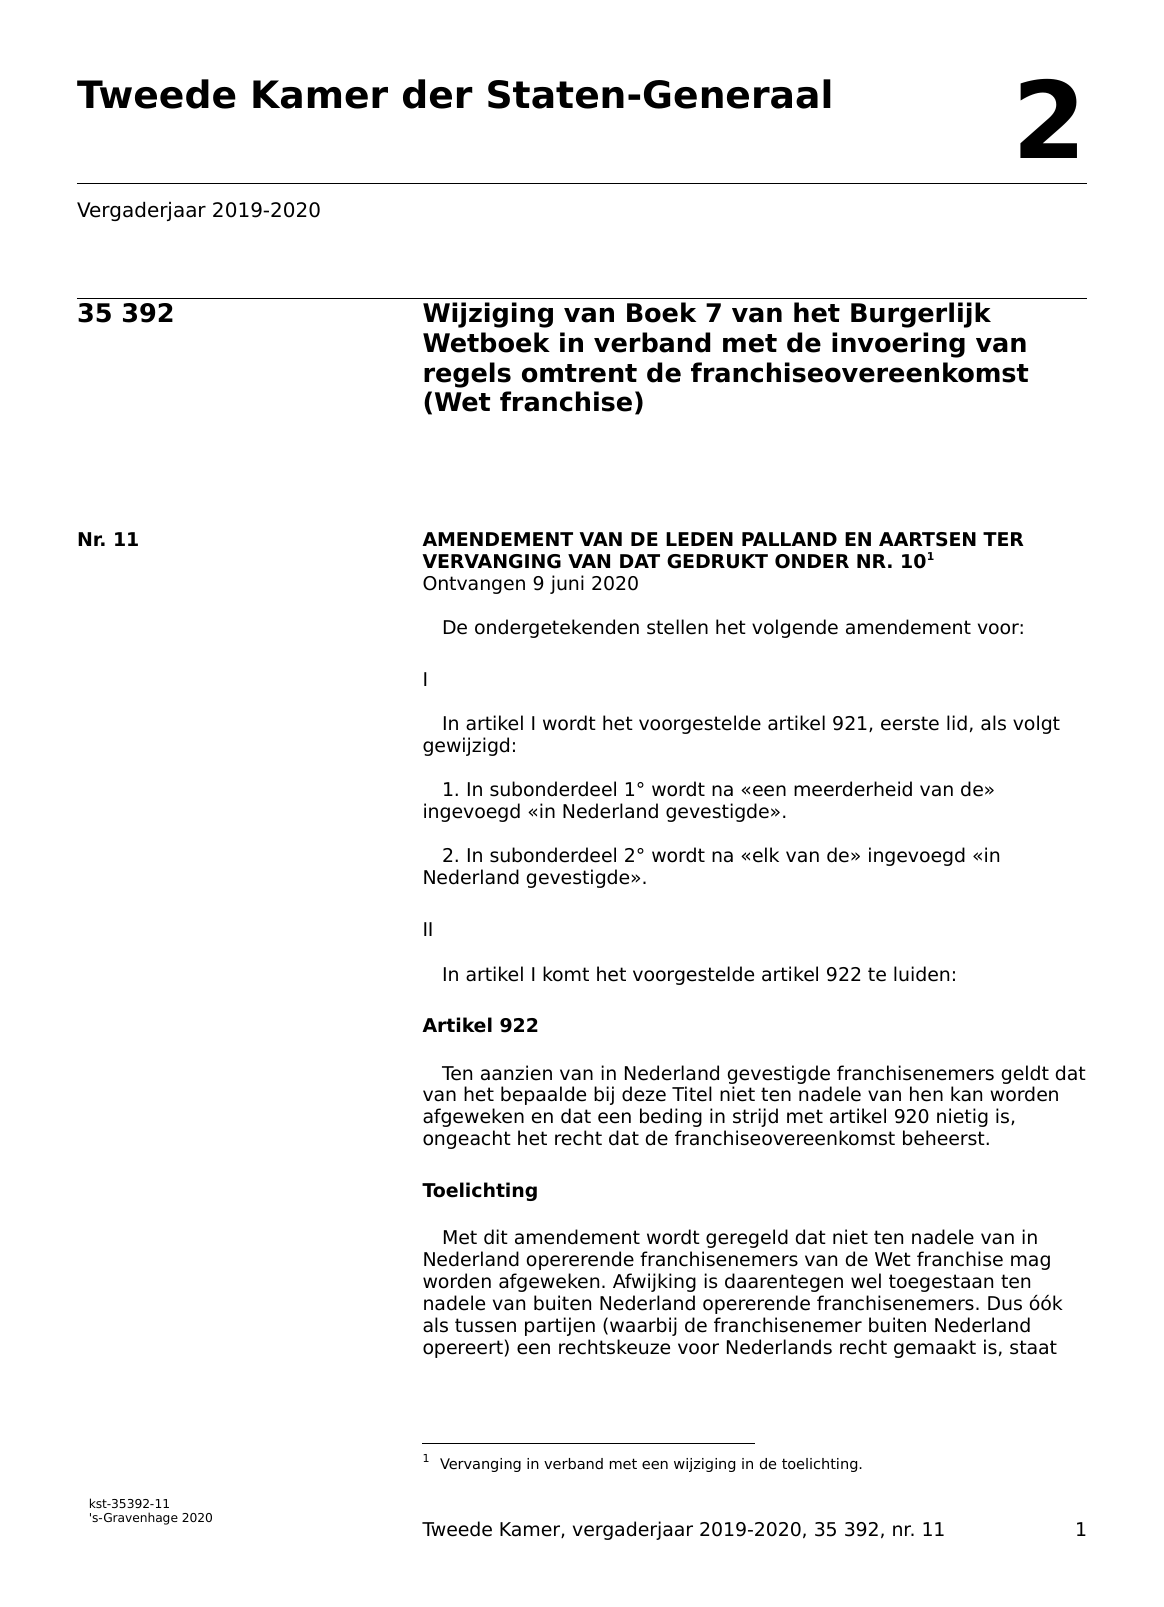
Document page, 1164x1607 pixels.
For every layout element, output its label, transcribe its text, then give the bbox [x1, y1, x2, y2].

text 2. In subonderdeel 2° wordt na «elk van de» ingevoegd «in Nederland gevestigde». [422, 845, 1087, 889]
subtitle Toelichting [422, 1180, 1087, 1202]
subtitle 35 392 Wijziging van Boek 7 van het Burgerlijk Wetboek in verband met de invoering van regels omtrent de franchiseovereenkomst (Wet franchise) [77, 299, 1087, 418]
text De ondergetekenden stellen het volgende amendement voor: [422, 617, 1087, 639]
text kst-35392-11 [88, 1497, 323, 1511]
subtitle II [422, 919, 1087, 941]
text 's-Gravenhage 2020 [88, 1511, 323, 1525]
text Met dit amendement wordt geregeld dat niet ten nadele van in Nederland opererende franchisenemers van de Wet franchise mag worden afgeweken. Afwijking is daarentegen wel toegestaan ten nadele van buiten Nederland opererende franchisenemers. Dus óók als tussen partijen (waarbij de franchisenemer buiten Nederland opereert) een rechtskeuze voor Nederlands recht gemaakt is, staat [422, 1227, 1087, 1359]
text In artikel I komt het voorgestelde artikel 922 te luiden: [422, 963, 1087, 985]
text Ontvangen 9 juni 2020 [422, 573, 1087, 595]
table_header Tweede Kamer der Staten-Generaal [77, 59, 886, 183]
table_cell Vergaderjaar 2019-2020 [77, 184, 1087, 298]
text In artikel I wordt het voorgestelde artikel 921, eerste lid, als volgt gewijzigd: [422, 713, 1087, 757]
subtitle Nr. 11 AMENDEMENT VAN DE LEDEN PALLAND EN AARTSEN TER VERVANGING VAN DAT GEDRUKT ONDER NR. 10 [77, 529, 1087, 573]
text 1. In subonderdeel 1° wordt na «een meerderheid van de» ingevoegd «in Nederland gevestigde». [422, 779, 1087, 823]
text Ten aanzien van in Nederland gevestigde franchisenemers geldt dat van het bepaalde bij deze Titel niet ten nadele van hen kan worden afgeweken en dat een beding in strijd met artikel 920 nietig is, ongeacht het recht dat de franchiseovereenkomst beheerst. [422, 1062, 1087, 1150]
subtitle I [422, 669, 1087, 691]
table_header 2 [886, 59, 1087, 183]
text Vervanging in verband met een wijziging in de toelichting. [422, 1452, 1087, 1474]
subtitle Artikel 922 [422, 1015, 1087, 1037]
